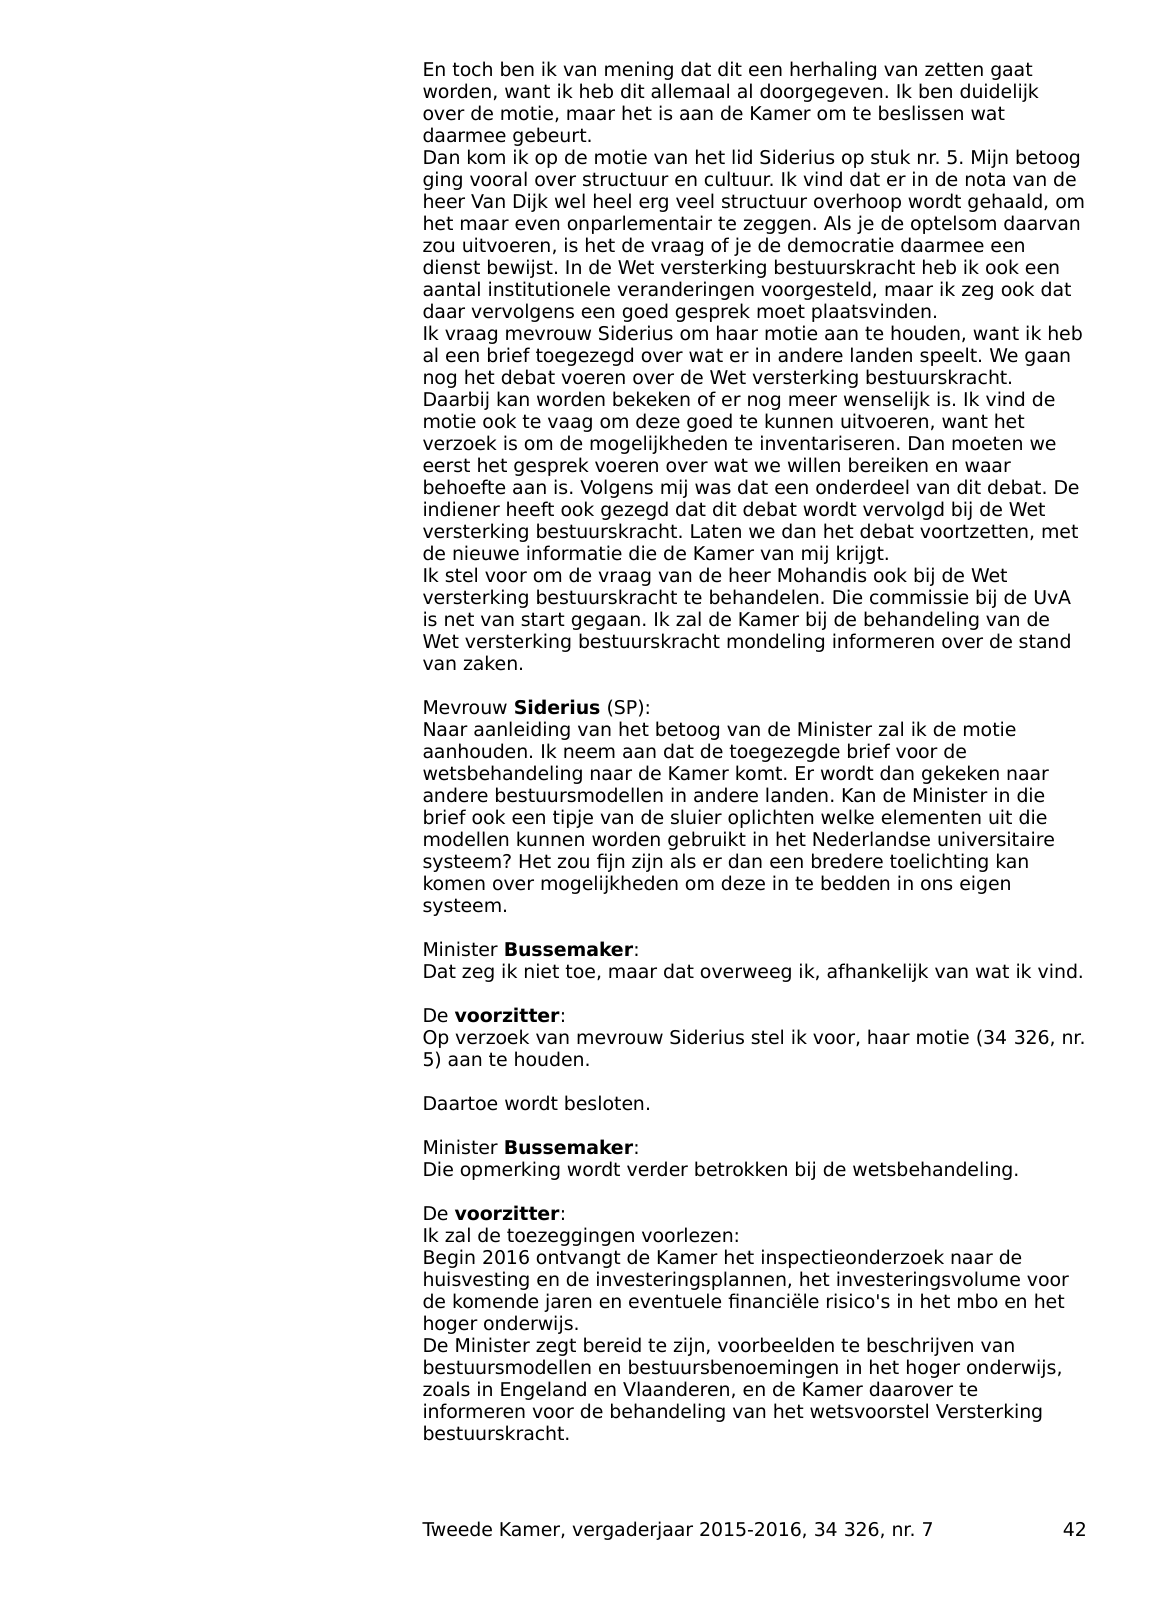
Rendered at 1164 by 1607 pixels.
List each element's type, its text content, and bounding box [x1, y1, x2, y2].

text Die opmerking wordt verder betrokken bij de wetsbehandeling. [422, 1159, 1087, 1181]
text Minister Bussemaker: [422, 1137, 1087, 1159]
text Begin 2016 ontvangt de Kamer het inspectieonderzoek naar de huisvesting en de investeringsplannen, het investeringsvolume voor de komende jaren en eventuele financiële risico's in het mbo en het hoger onderwijs. [422, 1247, 1087, 1335]
text Naar aanleiding van het betoog van de Minister zal ik de motie aanhouden. Ik neem aan dat de toegezegde brief voor de wetsbehandeling naar de Kamer komt. Er wordt dan gekeken naar andere bestuursmodellen in andere landen. Kan de Minister in die brief ook een tipje van de sluier oplichten welke elementen uit die modellen kunnen worden gebruikt in het Nederlandse universitaire systeem? Het zou fijn zijn als er dan een bredere toelichting kan komen over mogelijkheden om deze in te bedden in ons eigen systeem. [422, 719, 1087, 916]
text Mevrouw Siderius (SP): [422, 697, 1087, 719]
text De voorzitter: [422, 1203, 1087, 1225]
text Dan kom ik op de motie van het lid Siderius op stuk nr. 5. Mijn betoog ging vooral over structuur en cultuur. Ik vind dat er in de nota van de heer Van Dijk wel heel erg veel structuur overhoop wordt gehaald, om het maar even onparlementair te zeggen. Als je de optelsom daarvan zou uitvoeren, is het de vraag of je de democratie daarmee een dienst bewijst. In de Wet versterking bestuurskracht heb ik ook een aantal institutionele veranderingen voorgesteld, maar ik zeg ook dat daar vervolgens een goed gesprek moet plaatsvinden. [422, 147, 1087, 323]
text Ik zal de toezeggingen voorlezen: [422, 1225, 1087, 1247]
text En toch ben ik van mening dat dit een herhaling van zetten gaat worden, want ik heb dit allemaal al doorgegeven. Ik ben duidelijk over de motie, maar het is aan de Kamer om te beslissen wat daarmee gebeurt. [422, 59, 1087, 147]
text Ik vraag mevrouw Siderius om haar motie aan te houden, want ik heb al een brief toegezegd over wat er in andere landen speelt. We gaan nog het debat voeren over de Wet versterking bestuurskracht. Daarbij kan worden bekeken of er nog meer wenselijk is. Ik vind de motie ook te vaag om deze goed te kunnen uitvoeren, want het verzoek is om de mogelijkheden te inventariseren. Dan moeten we eerst het gesprek voeren over wat we willen bereiken en waar behoefte aan is. Volgens mij was dat een onderdeel van dit debat. De indiener heeft ook gezegd dat dit debat wordt vervolgd bij de Wet versterking bestuurskracht. Laten we dan het debat voortzetten, met de nieuwe informatie die de Kamer van mij krijgt. [422, 323, 1087, 564]
text Op verzoek van mevrouw Siderius stel ik voor, haar motie (34 326, nr. 5) aan te houden. [422, 1027, 1087, 1071]
text De voorzitter: [422, 1005, 1087, 1027]
text Ik stel voor om de vraag van de heer Mohandis ook bij de Wet versterking bestuurskracht te behandelen. Die commissie bij de UvA is net van start gegaan. Ik zal de Kamer bij de behandeling van de Wet versterking bestuurskracht mondeling informeren over de stand van zaken. [422, 564, 1087, 674]
text Dat zeg ik niet toe, maar dat overweeg ik, afhankelijk van wat ik vind. [422, 961, 1087, 983]
text Minister Bussemaker: [422, 939, 1087, 961]
text De Minister zegt bereid te zijn, voorbeelden te beschrijven van bestuursmodellen en bestuursbenoemingen in het hoger onderwijs, zoals in Engeland en Vlaanderen, en de Kamer daarover te informeren voor de behandeling van het wetsvoorstel Versterking bestuurskracht. [422, 1335, 1087, 1445]
text Daartoe wordt besloten. [422, 1093, 1087, 1115]
